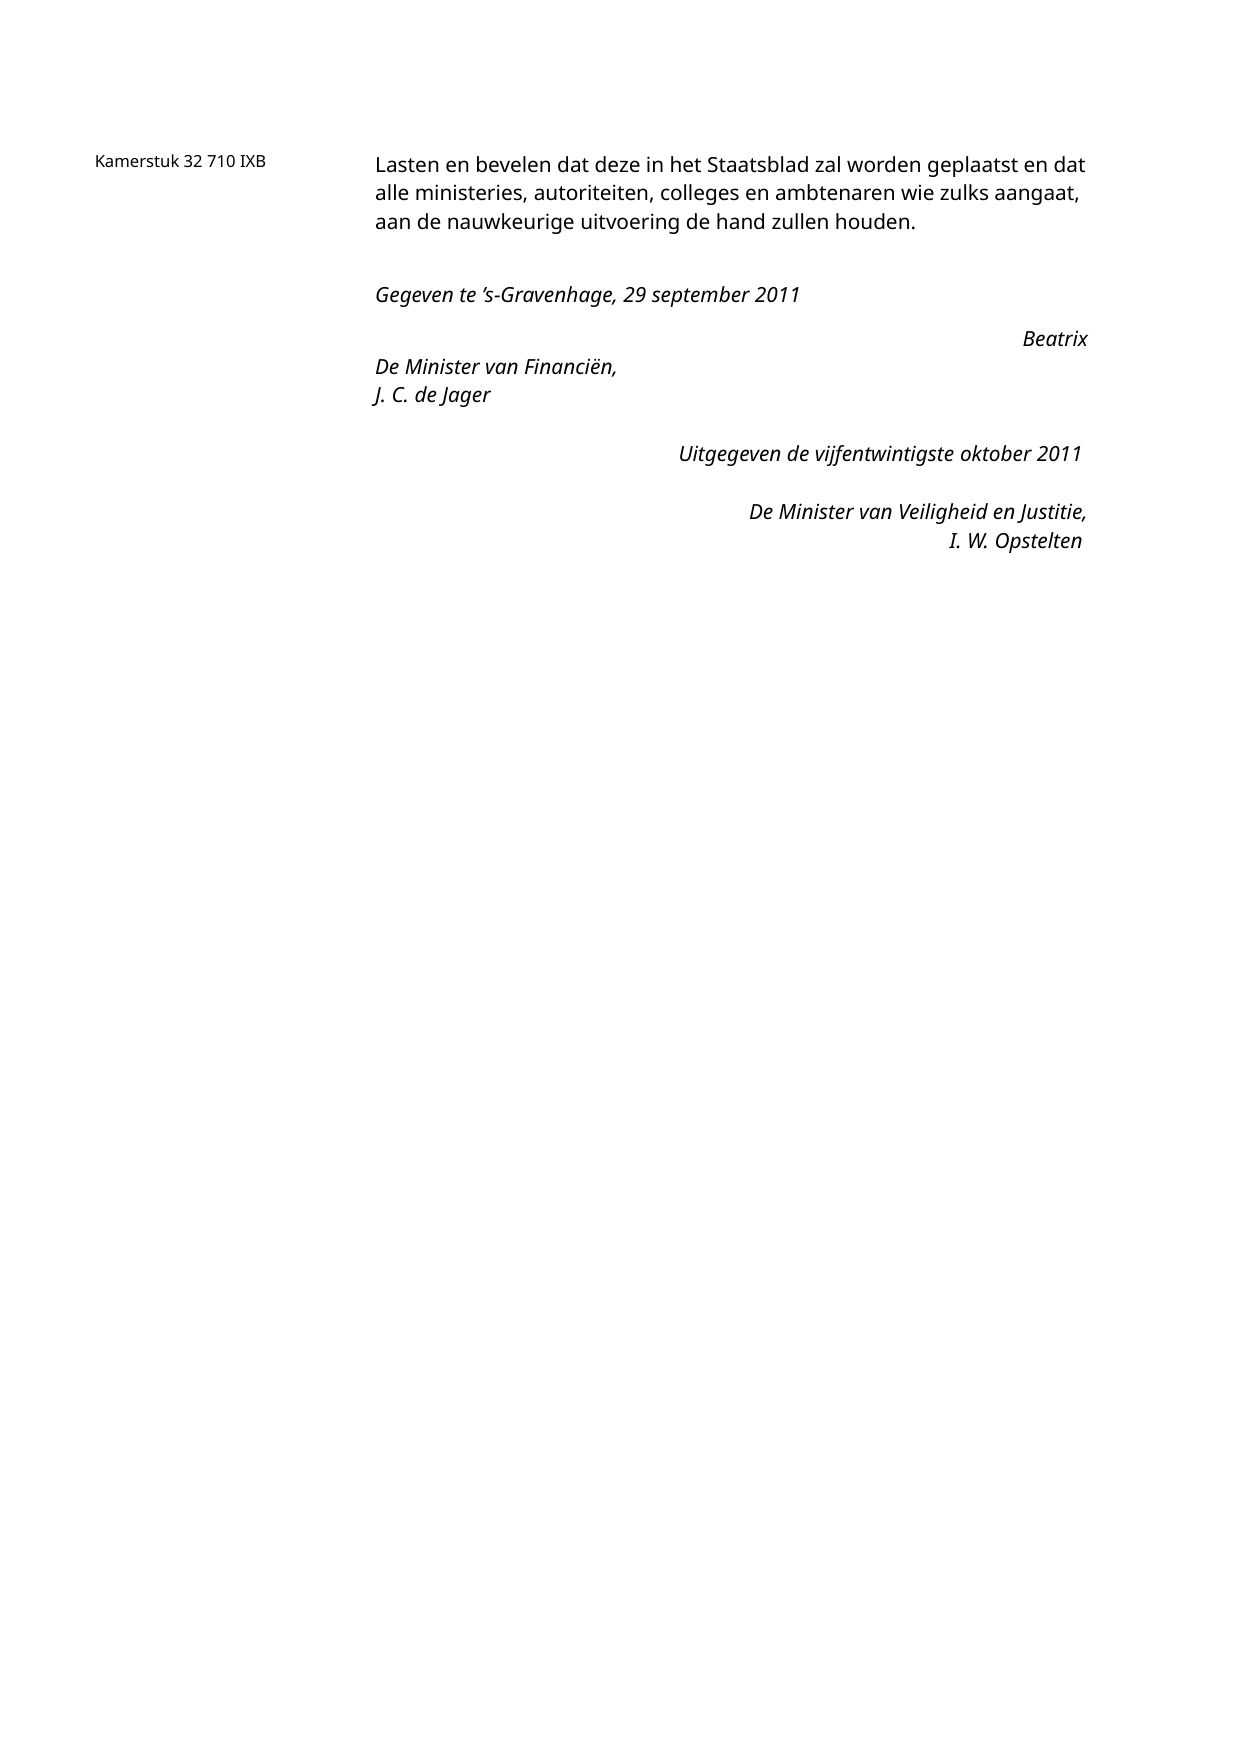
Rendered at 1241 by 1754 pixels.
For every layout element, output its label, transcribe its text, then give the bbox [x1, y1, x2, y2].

text Gegeven te ’s-Gravenhage, 29 september 2011 [375, 280, 1090, 309]
text I. W. Opstelten [375, 526, 1090, 554]
text Uitgegeven de vijfentwintigste oktober 2011 [375, 439, 1090, 467]
text J. C. de Jager [375, 381, 1090, 409]
text Kamerstuk 32 710 IXB [94, 150, 328, 173]
text Beatrix [375, 324, 1090, 352]
text De Minister van Veiligheid en Justitie, [375, 497, 1090, 526]
text De Minister van Financiën, [375, 352, 1090, 381]
text Lasten en bevelen dat deze in het Staatsblad zal worden geplaatst en dat alle ministeries, autoriteiten, colleges en ambtenaren wie zulks aangaat, aan de nauwkeurige uitvoering de hand zullen houden. [375, 150, 1090, 235]
